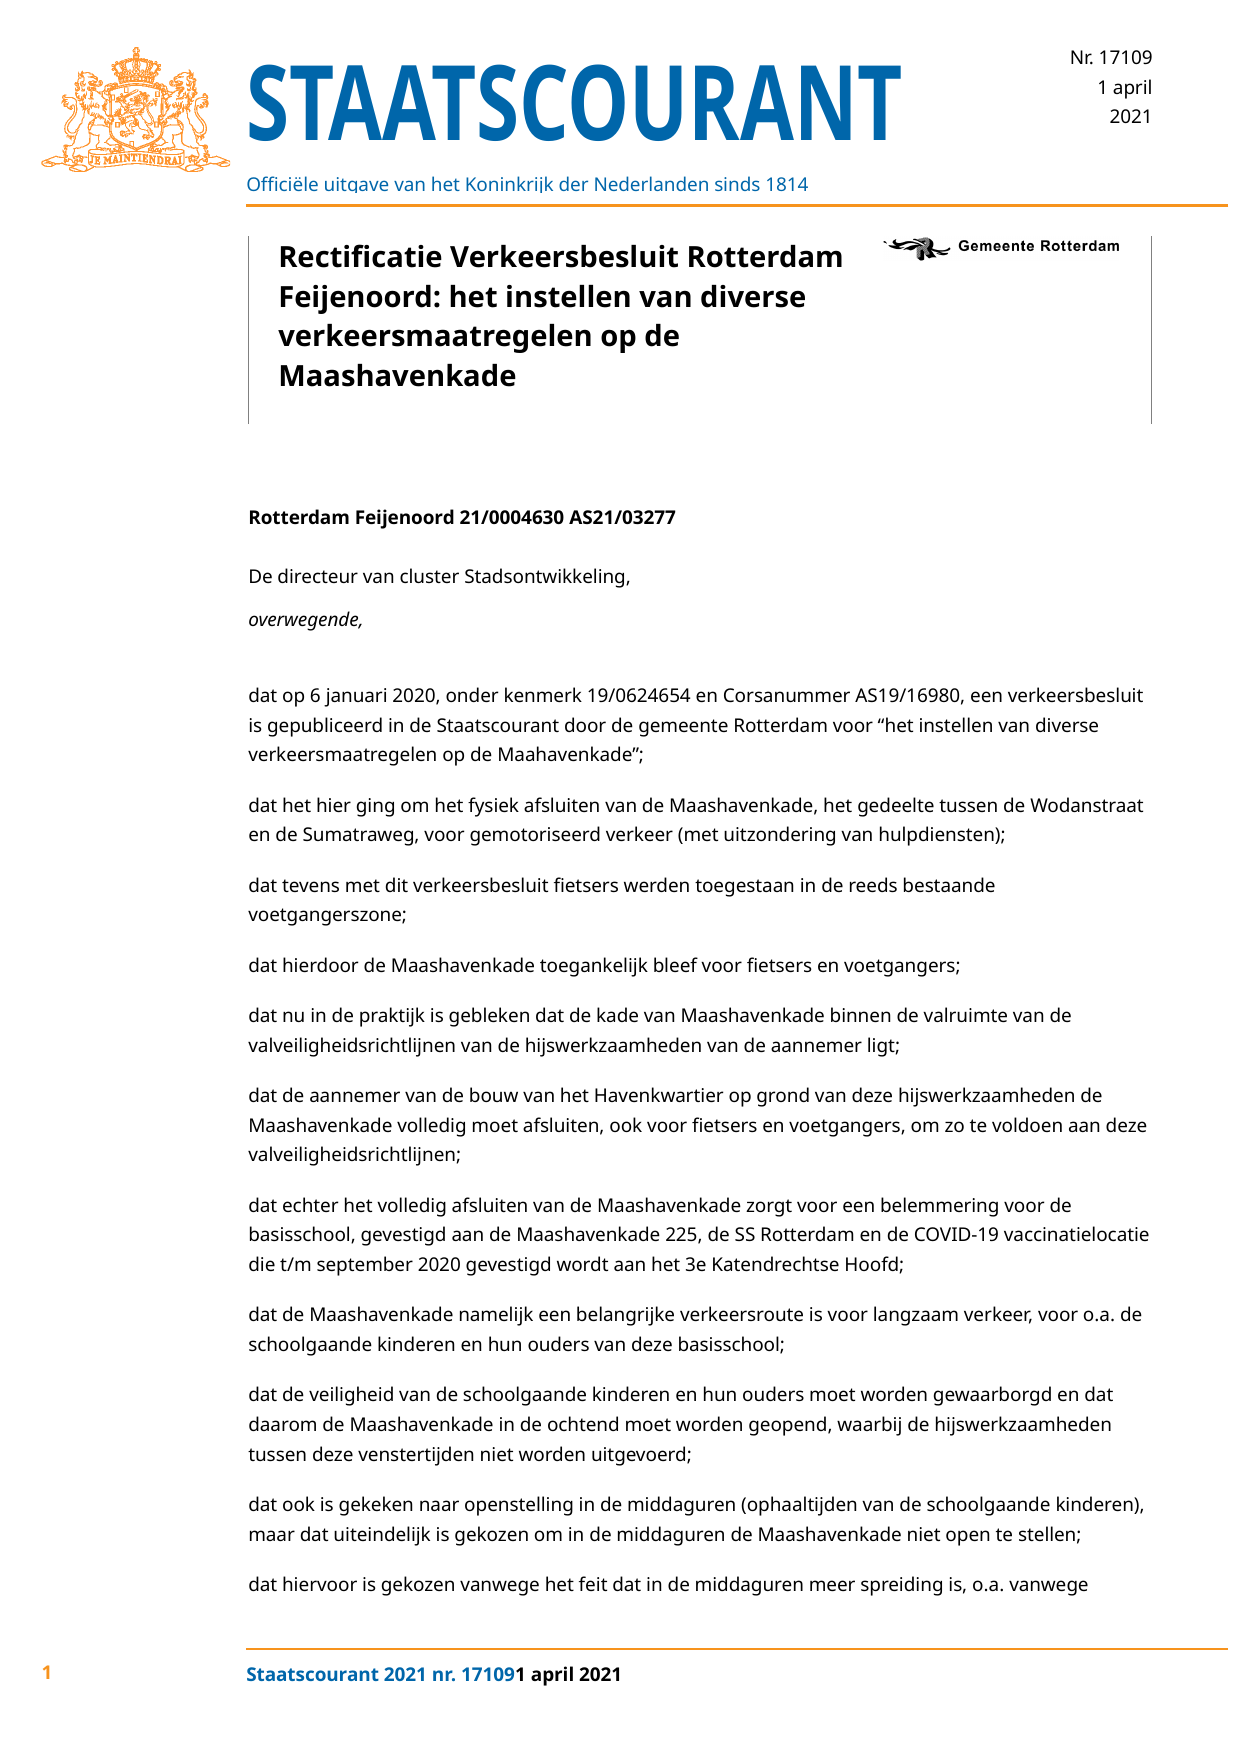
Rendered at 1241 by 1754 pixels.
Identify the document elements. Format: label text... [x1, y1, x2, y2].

text dat de veiligheid van de schoolgaande kinderen en hun ouders moet worden gewaarborgd en dat daarom de Maashavenkade in de ochtend moet worden geopend, waarbij de hijswerkzaamheden tussen deze venstertijden niet worden uitgevoerd; [248, 1382, 1152, 1466]
text dat hierdoor de Maashavenkade toegankelijk bleef voor fietsers en voetgangers; [248, 952, 1152, 978]
text dat de aannemer van de bouw van het Havenkwartier op grond van deze hijswerkzaamheden de Maashavenkade volledig moet afsluiten, ook voor fietsers en voetgangers, om zo te voldoen aan deze valveiligheidsrichtlijnen; [248, 1082, 1152, 1167]
table_header [850, 236, 1151, 424]
picture [882, 236, 1119, 261]
text Rotterdam Feijenoord 21/0004630 AS21/03277 [248, 504, 1152, 530]
text dat nu in de praktijk is gebleken dat de kade van Maashavenkade binnen de valruimte van de valveiligheidsrichtlijnen van de hijswerkzaamheden van de aannemer ligt; [248, 1002, 1152, 1058]
text dat het hier ging om het fysiek afsluiten van de Maashavenkade, het gedeelte tussen de Wodanstraat en de Sumatraweg, voor gemotoriseerd verkeer (met uitzondering van hulpdiensten); [248, 792, 1152, 847]
text De directeur van cluster Stadsontwikkeling, [248, 563, 1152, 589]
text dat de Maashavenkade namelijk een belangrijke verkeersroute is voor langzaam verkeer, voor o.a. de schoolgaande kinderen en hun ouders van deze basisschool; [248, 1302, 1152, 1357]
text dat op 6 januari 2020, onder kenmerk 19/0624654 en Corsanummer AS19/16980, een verkeersbesluit is gepubliceerd in de Staatscourant door de gemeente Rotterdam voor “het instellen van diverse verkeersmaatregelen op de Maahavenkade”; [248, 682, 1152, 767]
picture [41, 47, 231, 172]
text overwegende, [248, 606, 1152, 632]
text dat echter het volledig afsluiten van de Maashavenkade zorgt voor een belemmering voor de basisschool, gevestigd aan de Maashavenkade 225, de SS Rotterdam en de COVID-19 vaccinatielocatie die t/m september 2020 gevestigd wordt aan het 3e Katendrechtse Hoofd; [248, 1192, 1152, 1277]
table_header Rectificatie Verkeersbesluit Rotterdam Feijenoord: het instellen van diverse verkeersmaatregelen op de Maashavenkade [249, 236, 850, 424]
text dat ook is gekeken naar openstelling in de middaguren (ophaaltijden van de schoolgaande kinderen), maar dat uiteindelijk is gekozen om in de middaguren de Maashavenkade niet open te stellen; [248, 1491, 1152, 1546]
text dat hiervoor is gekozen vanwege het feit dat in de middaguren meer spreiding is, o.a. vanwege [248, 1571, 1152, 1597]
text dat tevens met dit verkeersbesluit fietsers werden toegestaan in de reeds bestaande voetgangerszone; [248, 872, 1152, 927]
